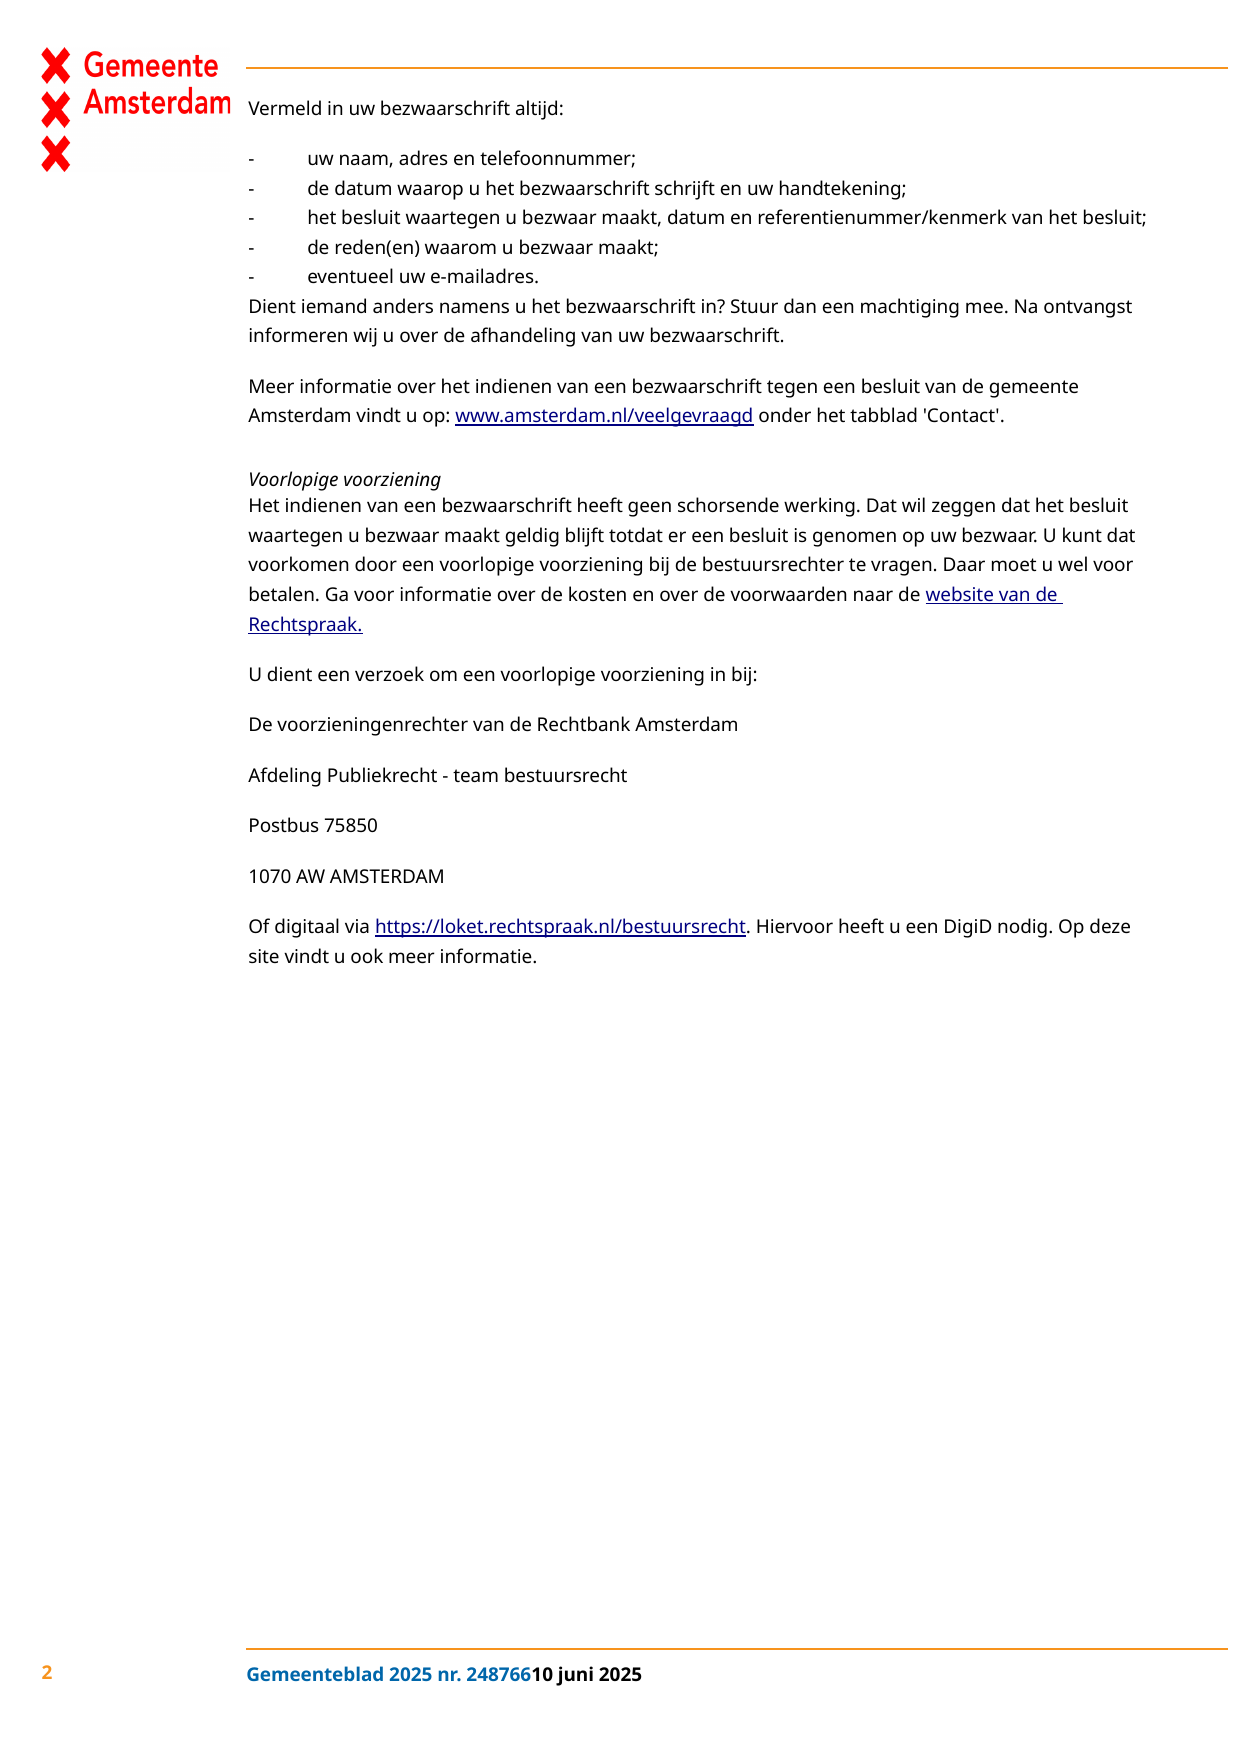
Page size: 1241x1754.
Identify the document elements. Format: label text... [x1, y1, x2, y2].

text Het indienen van een bezwaarschrift heeft geen schorsende werking. Dat wil zeggen dat het besluit waartegen u bezwaar maakt geldig blijft totdat er een besluit is genomen op uw bezwaar. U kunt dat voorkomen door een voorlopige voorziening bij de bestuursrechter te vragen. Daar moet u wel voor betalen. Ga voor informatie over de kosten en over de voorwaarden naar de website van de Rechtspraak. [248, 492, 1152, 636]
text 1070 AW AMSTERDAM [248, 863, 1152, 888]
picture [41, 47, 231, 172]
list de datum waarop u het bezwaarschrift schrijft en uw handtekening; [248, 175, 1152, 201]
text De voorzieningenrechter van de Rechtbank Amsterdam [248, 712, 1152, 737]
text Vermeld in uw bezwaarschrift altijd: [248, 95, 1152, 121]
list de reden(en) waarom u bezwaar maakt; [248, 234, 1152, 260]
text Afdeling Publiekrecht - team bestuursrecht [248, 762, 1152, 788]
text Voorlopige voorziening [248, 467, 1152, 492]
text U dient een verzoek om een voorlopige voorziening in bij: [248, 661, 1152, 687]
text Dient iemand anders namens u het bezwaarschrift in? Stuur dan een machtiging mee. Na ontvangst informeren wij u over de afhandeling van uw bezwaarschrift. [248, 293, 1152, 348]
text Of digitaal via https://loket.rechtspraak.nl/bestuursrecht. Hiervoor heeft u een DigiD nodig. Op deze site vindt u ook meer informatie. [248, 913, 1152, 968]
text Postbus 75850 [248, 812, 1152, 838]
text Meer informatie over het indienen van een bezwaarschrift tegen een besluit van de gemeente Amsterdam vindt u op: www.amsterdam.nl/veelgevraagd onder het tabblad 'Contact'. [248, 373, 1152, 428]
list het besluit waartegen u bezwaar maakt, datum en referentienummer/kenmerk van het besluit; [248, 204, 1152, 230]
list uw naam, adres en telefoonnummer; [248, 145, 1152, 171]
list eventueel uw e-mailadres. [248, 263, 1152, 289]
